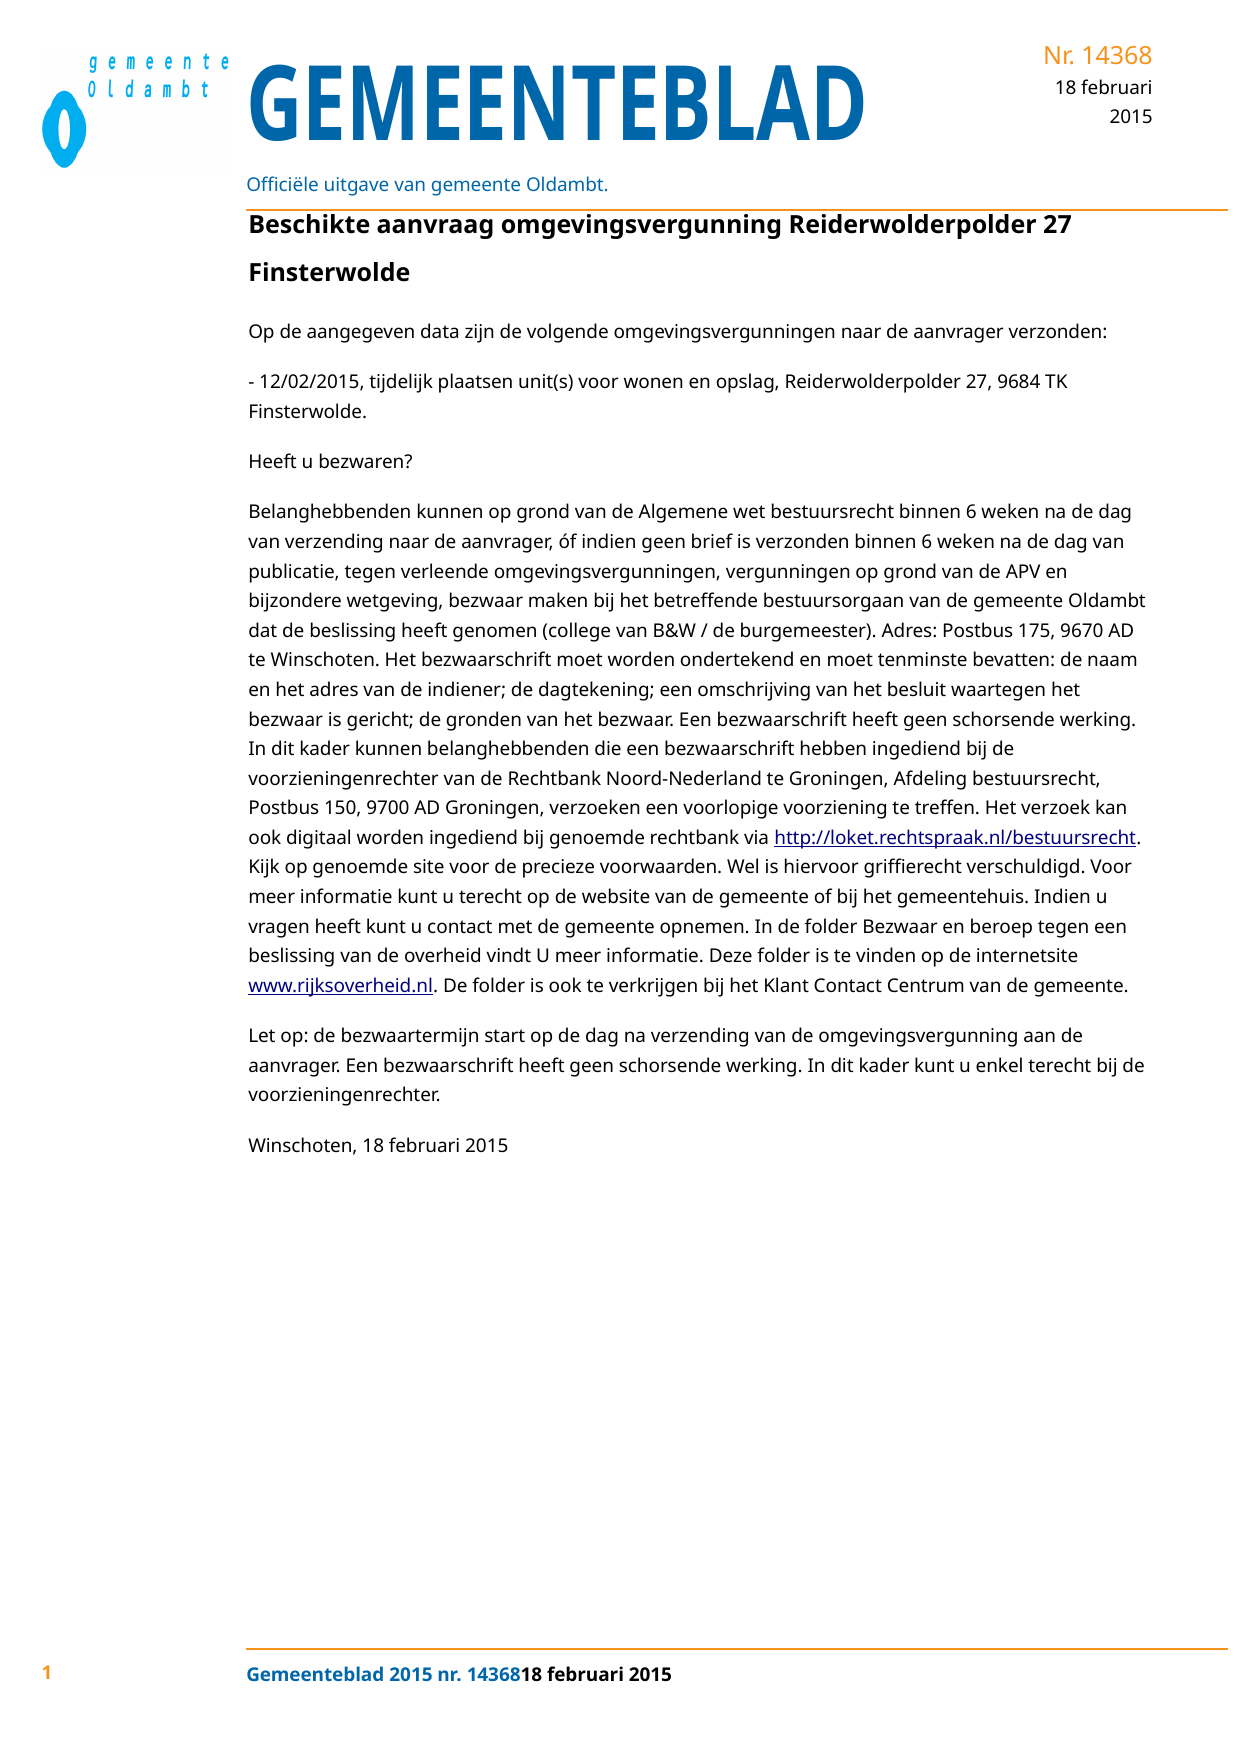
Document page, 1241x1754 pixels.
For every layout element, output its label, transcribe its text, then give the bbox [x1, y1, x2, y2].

text Winschoten, 18 februari 2015 [248, 1132, 1152, 1158]
picture [41, 47, 231, 172]
text Let op: de bezwaartermijn start op de dag na verzending van de omgevingsvergunning aan de aanvrager. Een bezwaarschrift heeft geen schorsende werking. In dit kader kunt u enkel terecht bij de voorzieningenrechter. [248, 1022, 1152, 1107]
text - 12/02/2015, tijdelijk plaatsen unit(s) voor wonen en opslag, Reiderwolderpolder 27, 9684 TK Finsterwolde. [248, 368, 1152, 424]
text Heeft u bezwaren? [248, 448, 1152, 474]
text Belanghebbenden kunnen op grond van de Algemene wet bestuursrecht binnen 6 weken na de dag van verzending naar de aanvrager, óf indien geen brief is verzonden binnen 6 weken na de dag van publicatie, tegen verleende omgevingsvergunningen, vergunningen op grond van de APV en bijzondere wetgeving, bezwaar maken bij het betreffende bestuursorgaan van de gemeente Oldambt dat de beslissing heeft genomen (college van B&W / de burgemeester). Adres: Postbus 175, 9670 AD te Winschoten. Het bezwaarschrift moet worden ondertekend en moet tenminste bevatten: de naam en het adres van de indiener; de dagtekening; een omschrijving van het besluit waartegen het bezwaar is gericht; de gronden van het bezwaar. Een bezwaarschrift heeft geen schorsende werking. In dit kader kunnen belanghebbenden die een bezwaarschrift hebben ingediend bij de voorzieningenrechter van de Rechtbank Noord-Nederland te Groningen, Afdeling bestuursrecht, Postbus 150, 9700 AD Groningen, verzoeken een voorlopige voorziening te treffen. Het verzoek kan ook digitaal worden ingediend bij genoemde rechtbank via http://loket.rechtspraak.nl/bestuursrecht. Kijk op genoemde site voor de precieze voorwaarden. Wel is hiervoor griffierecht verschuldigd. Voor meer informatie kunt u terecht op de website van de gemeente of bij het gemeentehuis. Indien u vragen heeft kunt u contact met de gemeente opnemen. In de folder Bezwaar en beroep tegen een beslissing van de overheid vindt U meer informatie. Deze folder is te vinden op de internetsite www.rijksoverheid.nl. De folder is ook te verkrijgen bij het Klant Contact Centrum van de gemeente. [248, 499, 1152, 998]
text Beschikte aanvraag omgevingsvergunning Reiderwolderpolder 27 Finsterwolde [248, 211, 1152, 288]
text Op de aangegeven data zijn de volgende omgevingsvergunningen naar de aanvrager verzonden: [248, 318, 1152, 344]
